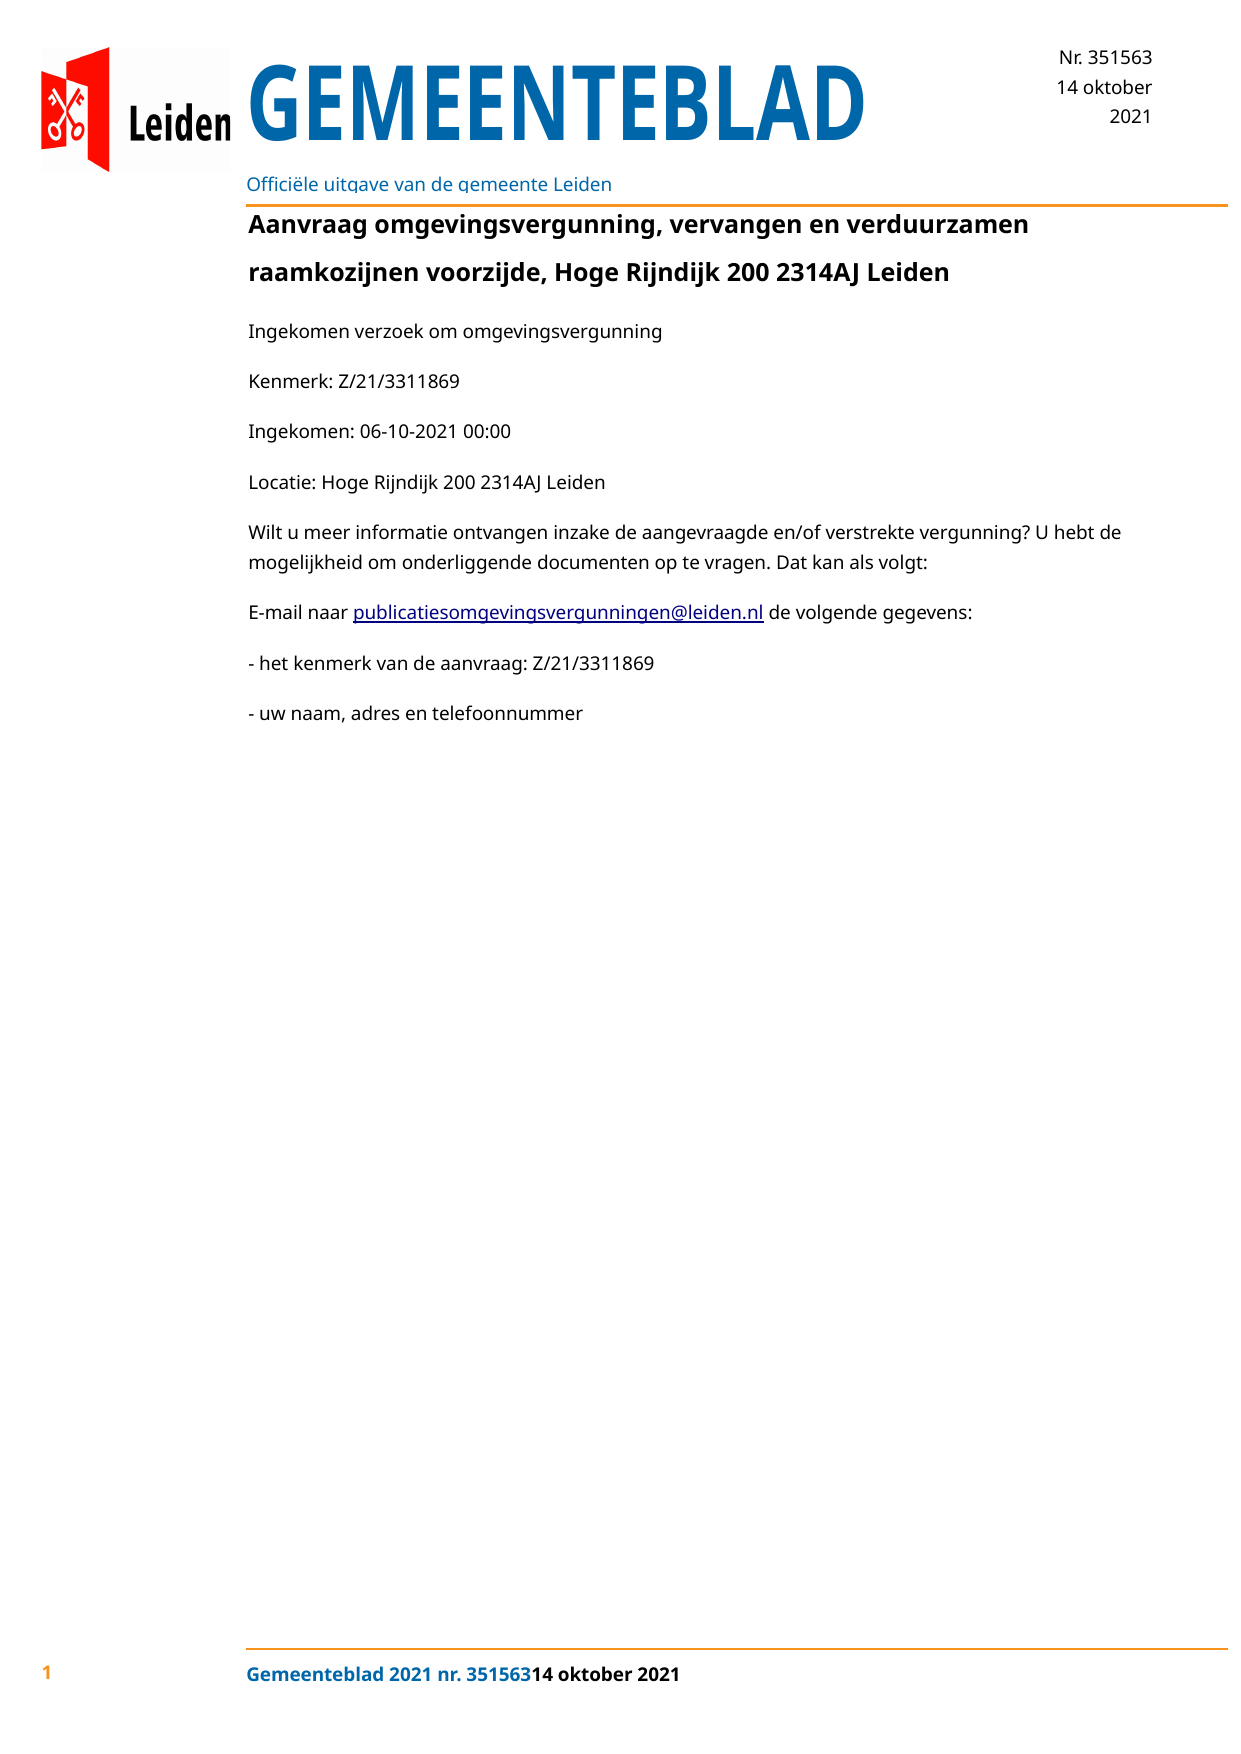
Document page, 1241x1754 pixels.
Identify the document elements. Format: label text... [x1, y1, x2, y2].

text Kenmerk: Z/21/3311869 [248, 368, 1152, 394]
text - uw naam, adres en telefoonnummer [248, 700, 1152, 726]
text Wilt u meer informatie ontvangen inzake de aangevraagde en/of verstrekte vergunning? U hebt de mogelijkheid om onderliggende documenten op te vragen. Dat kan als volgt: [248, 519, 1152, 575]
text Ingekomen: 06-10-2021 00:00 [248, 419, 1152, 444]
text Ingekomen verzoek om omgevingsvergunning [248, 318, 1152, 344]
text Aanvraag omgevingsvergunning, vervangen en verduurzamen raamkozijnen voorzijde, Hoge Rijndijk 200 2314AJ Leiden [248, 207, 1152, 288]
picture [41, 47, 231, 172]
text E-mail naar publicatiesomgevingsvergunningen@leiden.nl de volgende gegevens: [248, 599, 1152, 625]
text - het kenmerk van de aanvraag: Z/21/3311869 [248, 650, 1152, 676]
text Locatie: Hoge Rijndijk 200 2314AJ Leiden [248, 469, 1152, 495]
